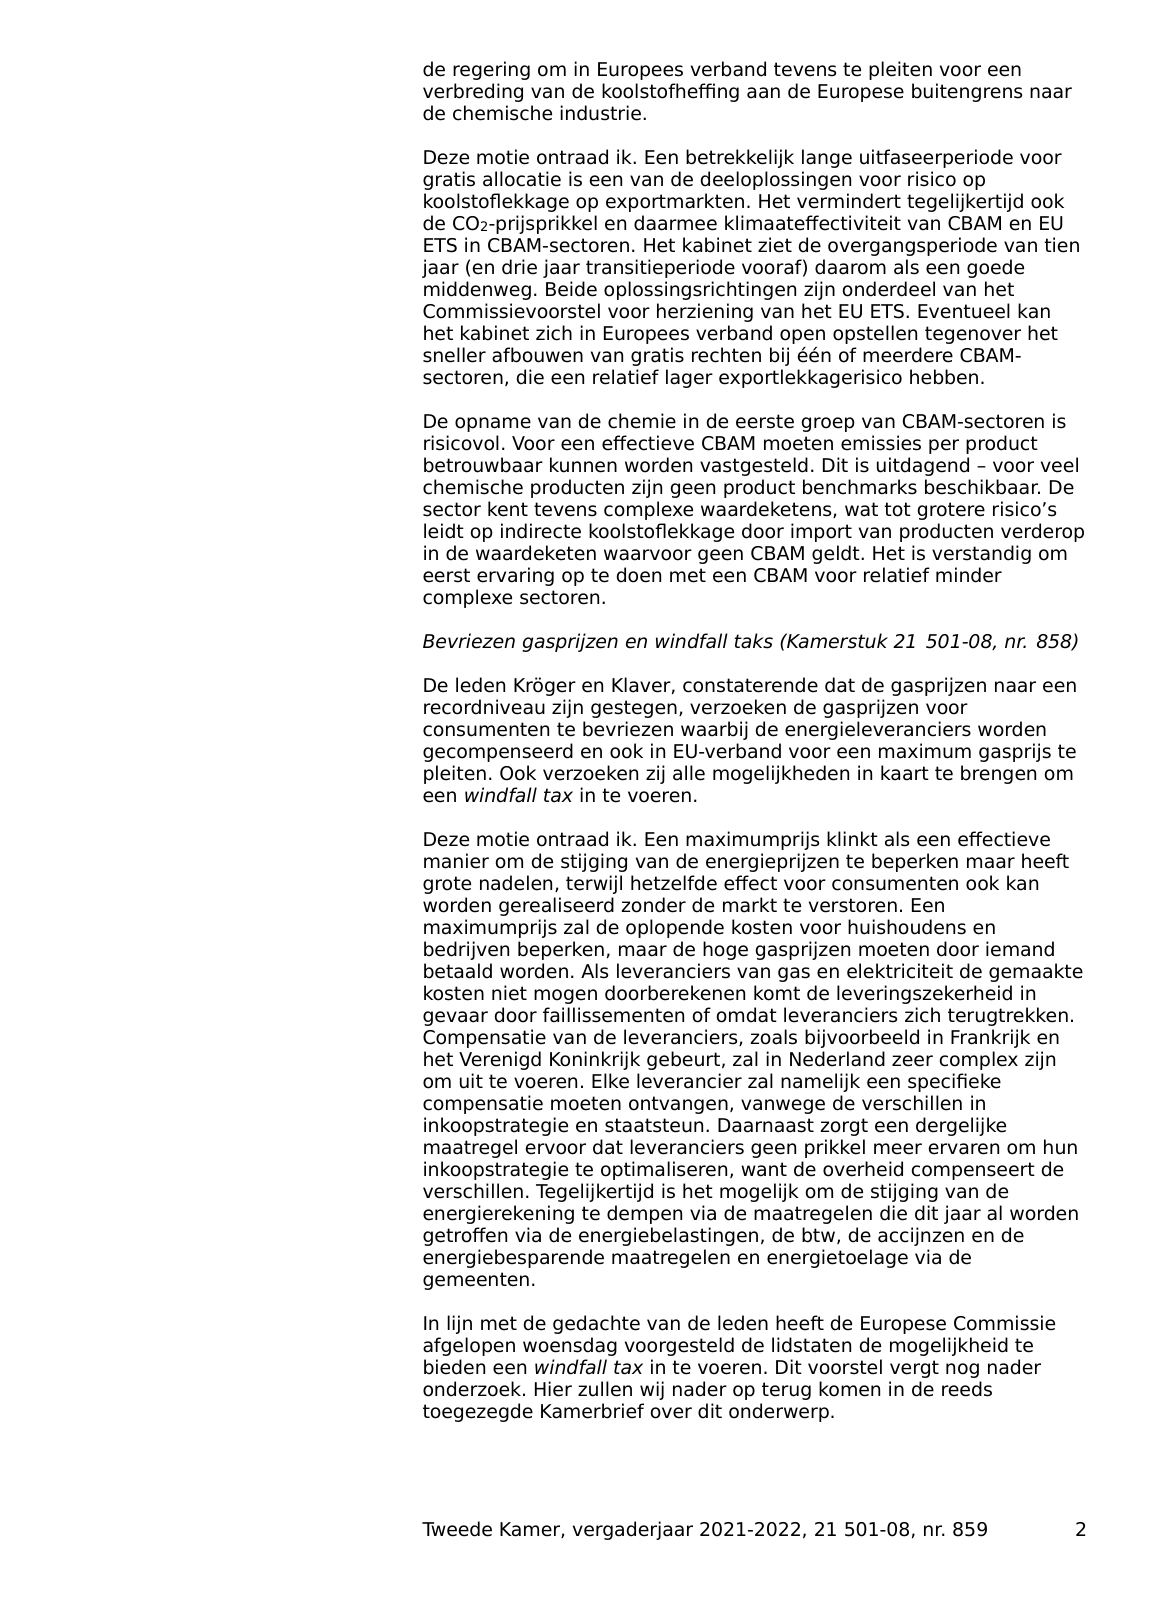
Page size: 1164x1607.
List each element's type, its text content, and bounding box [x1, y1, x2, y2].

text De opname van de chemie in de eerste groep van CBAM-sectoren is risicovol. Voor een effectieve CBAM moeten emissies per product betrouwbaar kunnen worden vastgesteld. Dit is uitdagend – voor veel chemische producten zijn geen product benchmarks beschikbaar. De sector kent tevens complexe waardeketens, wat tot grotere risico’s leidt op indirecte koolstoflekkage door import van producten verderop in de waardeketen waarvoor geen CBAM geldt. Het is verstandig om eerst ervaring op te doen met een CBAM voor relatief minder complexe sectoren. [422, 411, 1087, 609]
text Deze motie ontraad ik. Een maximumprijs klinkt als een effectieve manier om de stijging van de energieprijzen te beperken maar heeft grote nadelen, terwijl hetzelfde effect voor consumenten ook kan worden gerealiseerd zonder de markt te verstoren. Een maximumprijs zal de oplopende kosten voor huishoudens en bedrijven beperken, maar de hoge gasprijzen moeten door iemand betaald worden. Als leveranciers van gas en elektriciteit de gemaakte kosten niet mogen doorberekenen komt de leveringszekerheid in gevaar door faillissementen of omdat leveranciers zich terugtrekken. Compensatie van de leveranciers, zoals bijvoorbeeld in Frankrijk en het Verenigd Koninkrijk gebeurt, zal in Nederland zeer complex zijn om uit te voeren. Elke leverancier zal namelijk een specifieke compensatie moeten ontvangen, vanwege de verschillen in inkoopstrategie en staatsteun. Daarnaast zorgt een dergelijke maatregel ervoor dat leveranciers geen prikkel meer ervaren om hun inkoopstrategie te optimaliseren, want de overheid compenseert de verschillen. Tegelijkertijd is het mogelijk om de stijging van de energierekening te dempen via de maatregelen die dit jaar al worden getroffen via de energiebelastingen, de btw, de accijnzen en de energiebesparende maatregelen en energietoelage via de gemeenten. [422, 829, 1087, 1291]
text de regering om in Europees verband tevens te pleiten voor een verbreding van de koolstofheffing aan de Europese buitengrens naar de chemische industrie. [422, 59, 1087, 125]
text De leden Kröger en Klaver, constaterende dat de gasprijzen naar een recordniveau zijn gestegen, verzoeken de gasprijzen voor consumenten te bevriezen waarbij de energieleveranciers worden gecompenseerd en ook in EU-verband voor een maximum gasprijs te pleiten. Ook verzoeken zij alle mogelijkheden in kaart te brengen om een windfall tax in te voeren. [422, 675, 1087, 807]
text In lijn met de gedachte van de leden heeft de Europese Commissie afgelopen woensdag voorgesteld de lidstaten de mogelijkheid te bieden een windfall tax in te voeren. Dit voorstel vergt nog nader onderzoek. Hier zullen wij nader op terug komen in de reeds toegezegde Kamerbrief over dit onderwerp. [422, 1313, 1087, 1423]
subtitle Bevriezen gasprijzen en windfall taks (Kamerstuk 21 501-08, nr. 858) [422, 631, 1087, 653]
text Deze motie ontraad ik. Een betrekkelijk lange uitfaseerperiode voor gratis allocatie is een van de deeloplossingen voor risico op koolstoflekkage op exportmarkten. Het vermindert tegelijkertijd ook de CO2-prijsprikkel en daarmee klimaateffectiviteit van CBAM en EU ETS in CBAM-sectoren. Het kabinet ziet de overgangsperiode van tien jaar (en drie jaar transitieperiode vooraf) daarom als een goede middenweg. Beide oplossingsrichtingen zijn onderdeel van het Commissievoorstel voor herziening van het EU ETS. Eventueel kan het kabinet zich in Europees verband open opstellen tegenover het sneller afbouwen van gratis rechten bij één of meerdere CBAM-sectoren, die een relatief lager exportlekkagerisico hebben. [422, 147, 1087, 389]
